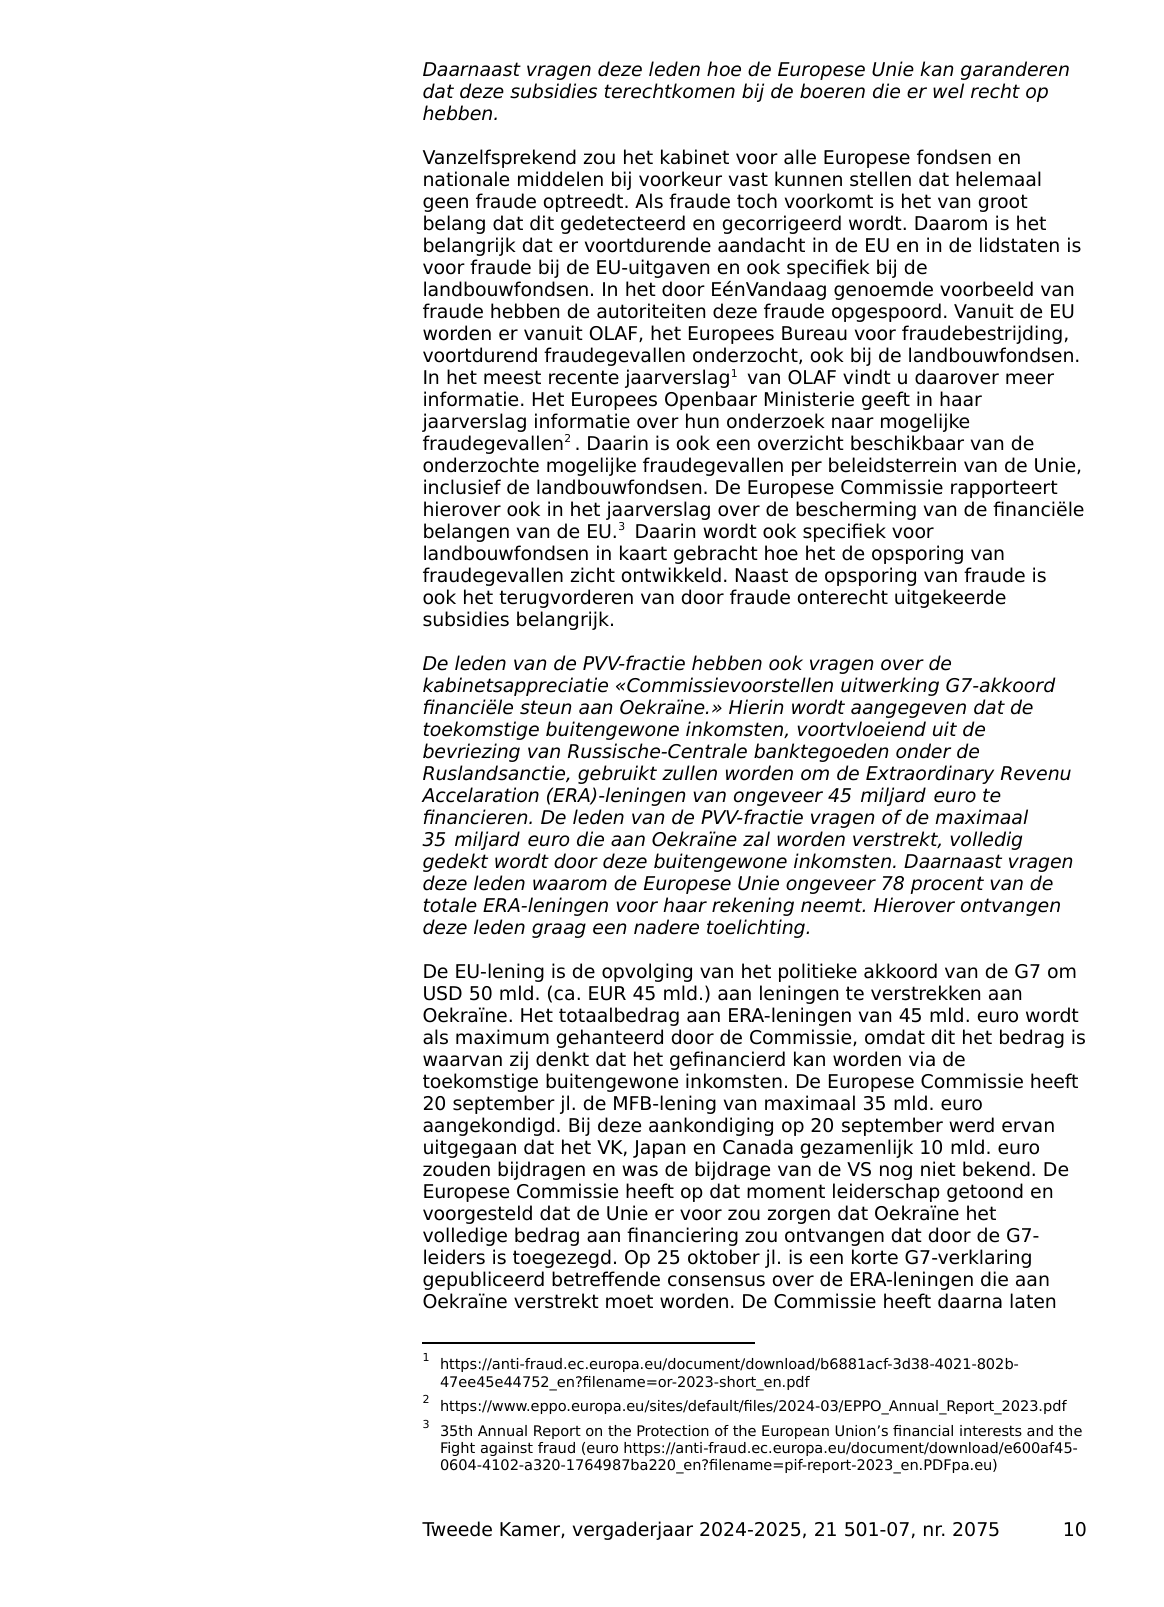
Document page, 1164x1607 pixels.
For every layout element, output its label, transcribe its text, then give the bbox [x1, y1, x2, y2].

text Daarnaast vragen deze leden hoe de Europese Unie kan garanderen dat deze subsidies terechtkomen bij de boeren die er wel recht op hebben. [422, 59, 1087, 125]
text 35th Annual Report on the Protection of the European Union’s financial interests and the Fight against fraud (euro https://anti-fraud.ec.europa.eu/document/download/e600af45-0604-4102-a320-1764987ba220_en?filename=pif-report-2023_en.PDFpa.eu) [422, 1418, 1087, 1474]
text De EU-lening is de opvolging van het politieke akkoord van de G7 om USD 50 mld. (ca. EUR 45 mld.) aan leningen te verstrekken aan Oekraïne. Het totaalbedrag aan ERA-leningen van 45 mld. euro wordt als maximum gehanteerd door de Commissie, omdat dit het bedrag is waarvan zij denkt dat het gefinancierd kan worden via de toekomstige buitengewone inkomsten. De Europese Commissie heeft 20 september jl. de MFB-lening van maximaal 35 mld. euro aangekondigd. Bij deze aankondiging op 20 september werd ervan uitgegaan dat het VK, Japan en Canada gezamenlijk 10 mld. euro zouden bijdragen en was de bijdrage van de VS nog niet bekend. De Europese Commissie heeft op dat moment leiderschap getoond en voorgesteld dat de Unie er voor zou zorgen dat Oekraïne het volledige bedrag aan financiering zou ontvangen dat door de G7-leiders is toegezegd. Op 25 oktober jl. is een korte G7-verklaring gepubliceerd betreffende consensus over de ERA-leningen die aan Oekraïne verstrekt moet worden. De Commissie heeft daarna laten [422, 961, 1087, 1312]
text De leden van de PVV-fractie hebben ook vragen over de kabinetsappreciatie «Commissievoorstellen uitwerking G7-akkoord financiële steun aan Oekraïne.» Hierin wordt aangegeven dat de toekomstige buitengewone inkomsten, voortvloeiend uit de bevriezing van Russische-Centrale banktegoeden onder de Ruslandsanctie, gebruikt zullen worden om de Extraordinary Revenu Accelaration (ERA)-leningen van ongeveer 45 miljard euro te financieren. De leden van de PVV-fractie vragen of de maximaal 35 miljard euro die aan Oekraïne zal worden verstrekt, volledig gedekt wordt door deze buitengewone inkomsten. Daarnaast vragen deze leden waarom de Europese Unie ongeveer 78 procent van de totale ERA-leningen voor haar rekening neemt. Hierover ontvangen deze leden graag een nadere toelichting. [422, 653, 1087, 939]
text https://anti-fraud.ec.europa.eu/document/download/b6881acf-3d38-4021-802b-47ee45e44752_en?filename=or-2023-short_en.pdf [422, 1352, 1087, 1391]
text Vanzelfsprekend zou het kabinet voor alle Europese fondsen en nationale middelen bij voorkeur vast kunnen stellen dat helemaal geen fraude optreedt. Als fraude toch voorkomt is het van groot belang dat dit gedetecteerd en gecorrigeerd wordt. Daarom is het belangrijk dat er voortdurende aandacht in de EU en in de lidstaten is voor fraude bij de EU-uitgaven en ook specifiek bij de landbouwfondsen. In het door EénVandaag genoemde voorbeeld van fraude hebben de autoriteiten deze fraude opgespoord. Vanuit de EU worden er vanuit OLAF, het Europees Bureau voor fraudebestrijding, voortdurend fraudegevallen onderzocht, ook bij de landbouwfondsen. In het meest recente jaarverslag van OLAF vindt u daarover meer informatie. Het Europees Openbaar Ministerie geeft in haar jaarverslag informatie over hun onderzoek naar mogelijke fraudegevallen. Daarin is ook een overzicht beschikbaar van de onderzochte mogelijke fraudegevallen per beleidsterrein van de Unie, inclusief de landbouwfondsen. De Europese Commissie rapporteert hierover ook in het jaarverslag over de bescherming van de financiële belangen van de EU. Daarin wordt ook specifiek voor landbouwfondsen in kaart gebracht hoe het de opsporing van fraudegevallen zicht ontwikkeld. Naast de opsporing van fraude is ook het terugvorderen van door fraude onterecht uitgekeerde subsidies belangrijk. [422, 147, 1087, 631]
text https://www.eppo.europa.eu/sites/default/files/2024-03/EPPO_Annual_Report_2023.pdf [422, 1393, 1087, 1416]
